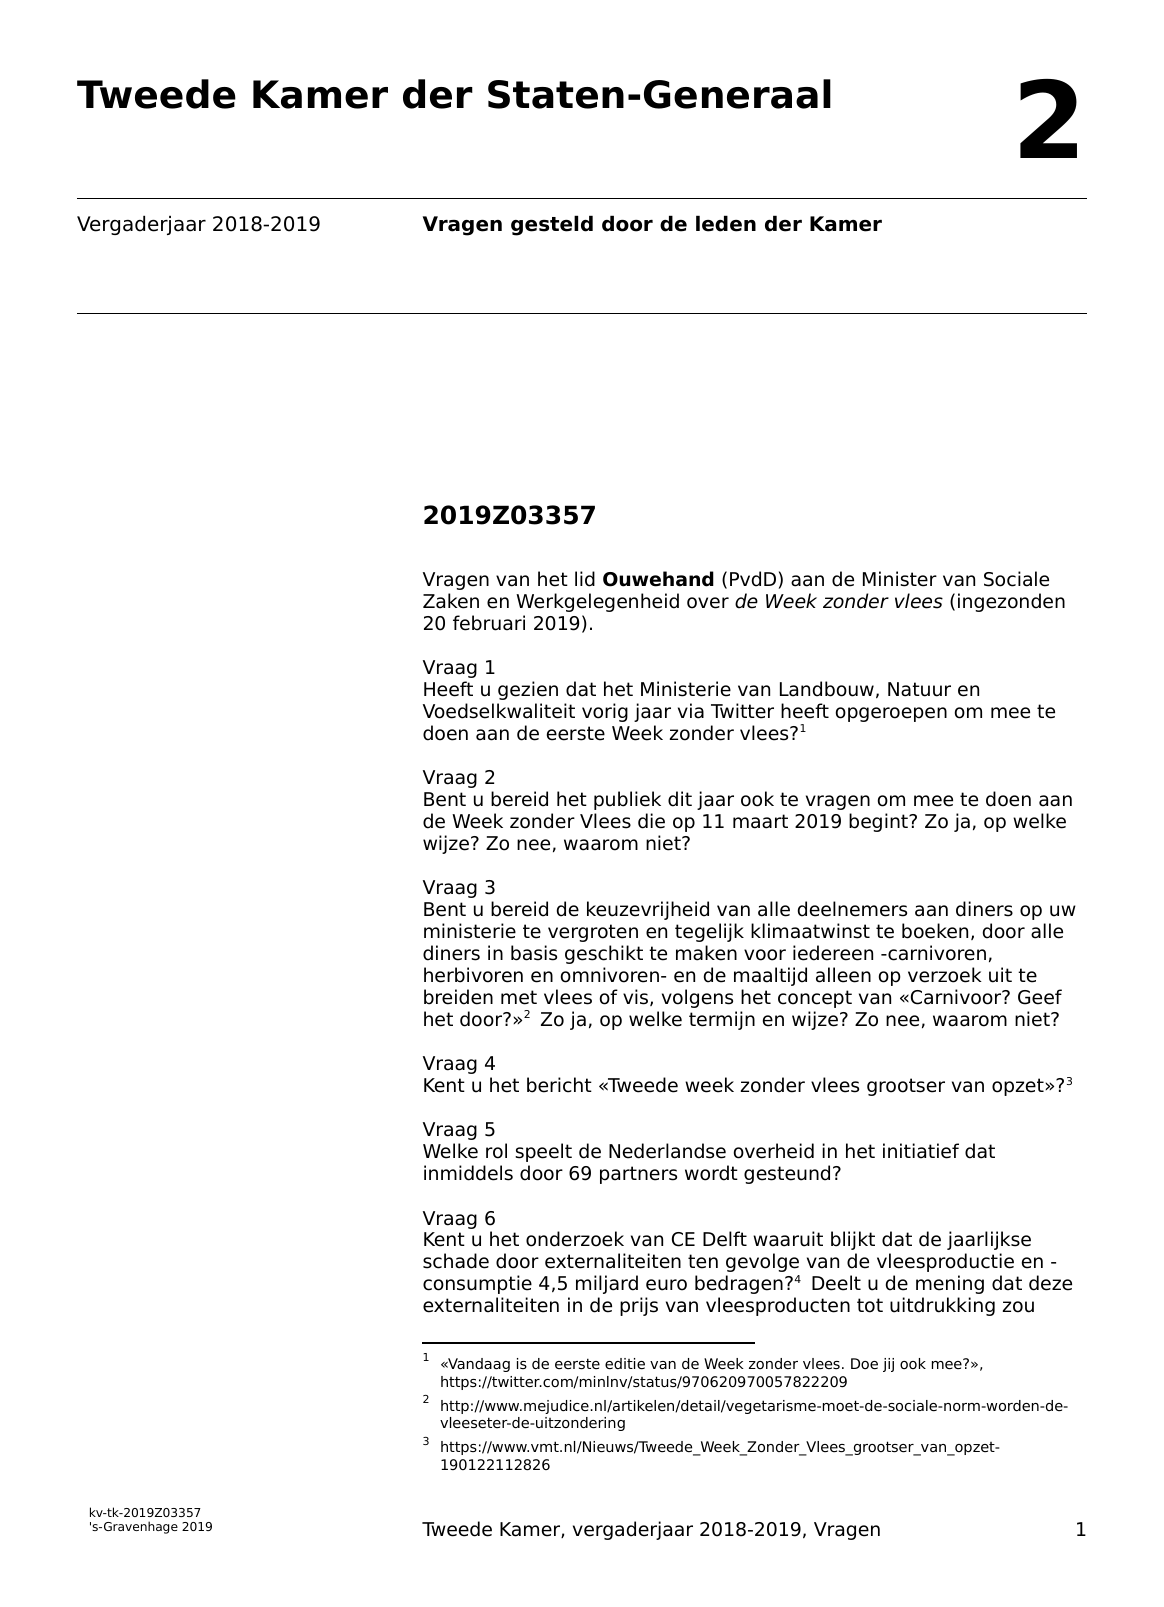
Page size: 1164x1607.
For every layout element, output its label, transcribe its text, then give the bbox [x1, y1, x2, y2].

table_cell Vragen gesteld door de leden der Kamer [422, 199, 1087, 313]
text Welke rol speelt de Nederlandse overheid in het initiatief dat inmiddels door 69 partners wordt gesteund? [422, 1141, 1087, 1185]
text Vraag 1 [422, 657, 1087, 679]
table_header 2 [886, 59, 1087, 198]
text «Vandaag is de eerste editie van de Week zonder vlees. Doe jij ook mee?», https://twitter.com/minlnv/status/970620970057822209 [422, 1352, 1087, 1391]
text Vraag 5 [422, 1119, 1087, 1141]
text http://www.mejudice.nl/artikelen/detail/vegetarisme-moet-de-sociale-norm-worden-de-vleeseter-de-uitzondering [422, 1393, 1087, 1432]
text Vraag 4 [422, 1053, 1087, 1075]
text Kent u het bericht «Tweede week zonder vlees grootser van opzet»? [422, 1075, 1087, 1097]
text kv-tk-2019Z03357 [88, 1506, 323, 1520]
text Kent u het onderzoek van CE Delft waaruit blijkt dat de jaarlijkse schade door externaliteiten ten gevolge van de vleesproductie en -consumptie 4,5 miljard euro bedragen? Deelt u de mening dat deze externaliteiten in de prijs van vleesproducten tot uitdrukking zou [422, 1229, 1087, 1317]
text Vraag 3 [422, 877, 1087, 899]
table_header Tweede Kamer der Staten-Generaal [77, 59, 886, 198]
text Bent u bereid het publiek dit jaar ook te vragen om mee te doen aan de Week zonder Vlees die op 11 maart 2019 begint? Zo ja, op welke wijze? Zo nee, waarom niet? [422, 789, 1087, 855]
text Bent u bereid de keuzevrijheid van alle deelnemers aan diners op uw ministerie te vergroten en tegelijk klimaatwinst te boeken, door alle diners in basis geschikt te maken voor iedereen -carnivoren, herbivoren en omnivoren- en de maaltijd alleen op verzoek uit te breiden met vlees of vis, volgens het concept van «Carnivoor? Geef het door?» Zo ja, op welke termijn en wijze? Zo nee, waarom niet? [422, 899, 1087, 1031]
text Vraag 6 [422, 1207, 1087, 1229]
text https://www.vmt.nl/Nieuws/Tweede_Week_Zonder_Vlees_grootser_van_opzet-190122112826 [422, 1435, 1087, 1474]
text Vragen van het lid Ouwehand (PvdD) aan de Minister van Sociale Zaken en Werkgelegenheid over de Week zonder vlees (ingezonden 20 februari 2019). [422, 569, 1087, 635]
text 's-Gravenhage 2019 [88, 1520, 323, 1534]
table_cell Vergaderjaar 2018-2019 [77, 199, 422, 313]
text Vraag 2 [422, 767, 1087, 789]
text 2019Z03357 [422, 501, 1087, 531]
text Heeft u gezien dat het Ministerie van Landbouw, Natuur en Voedselkwaliteit vorig jaar via Twitter heeft opgeroepen om mee te doen aan de eerste Week zonder vlees? [422, 679, 1087, 745]
